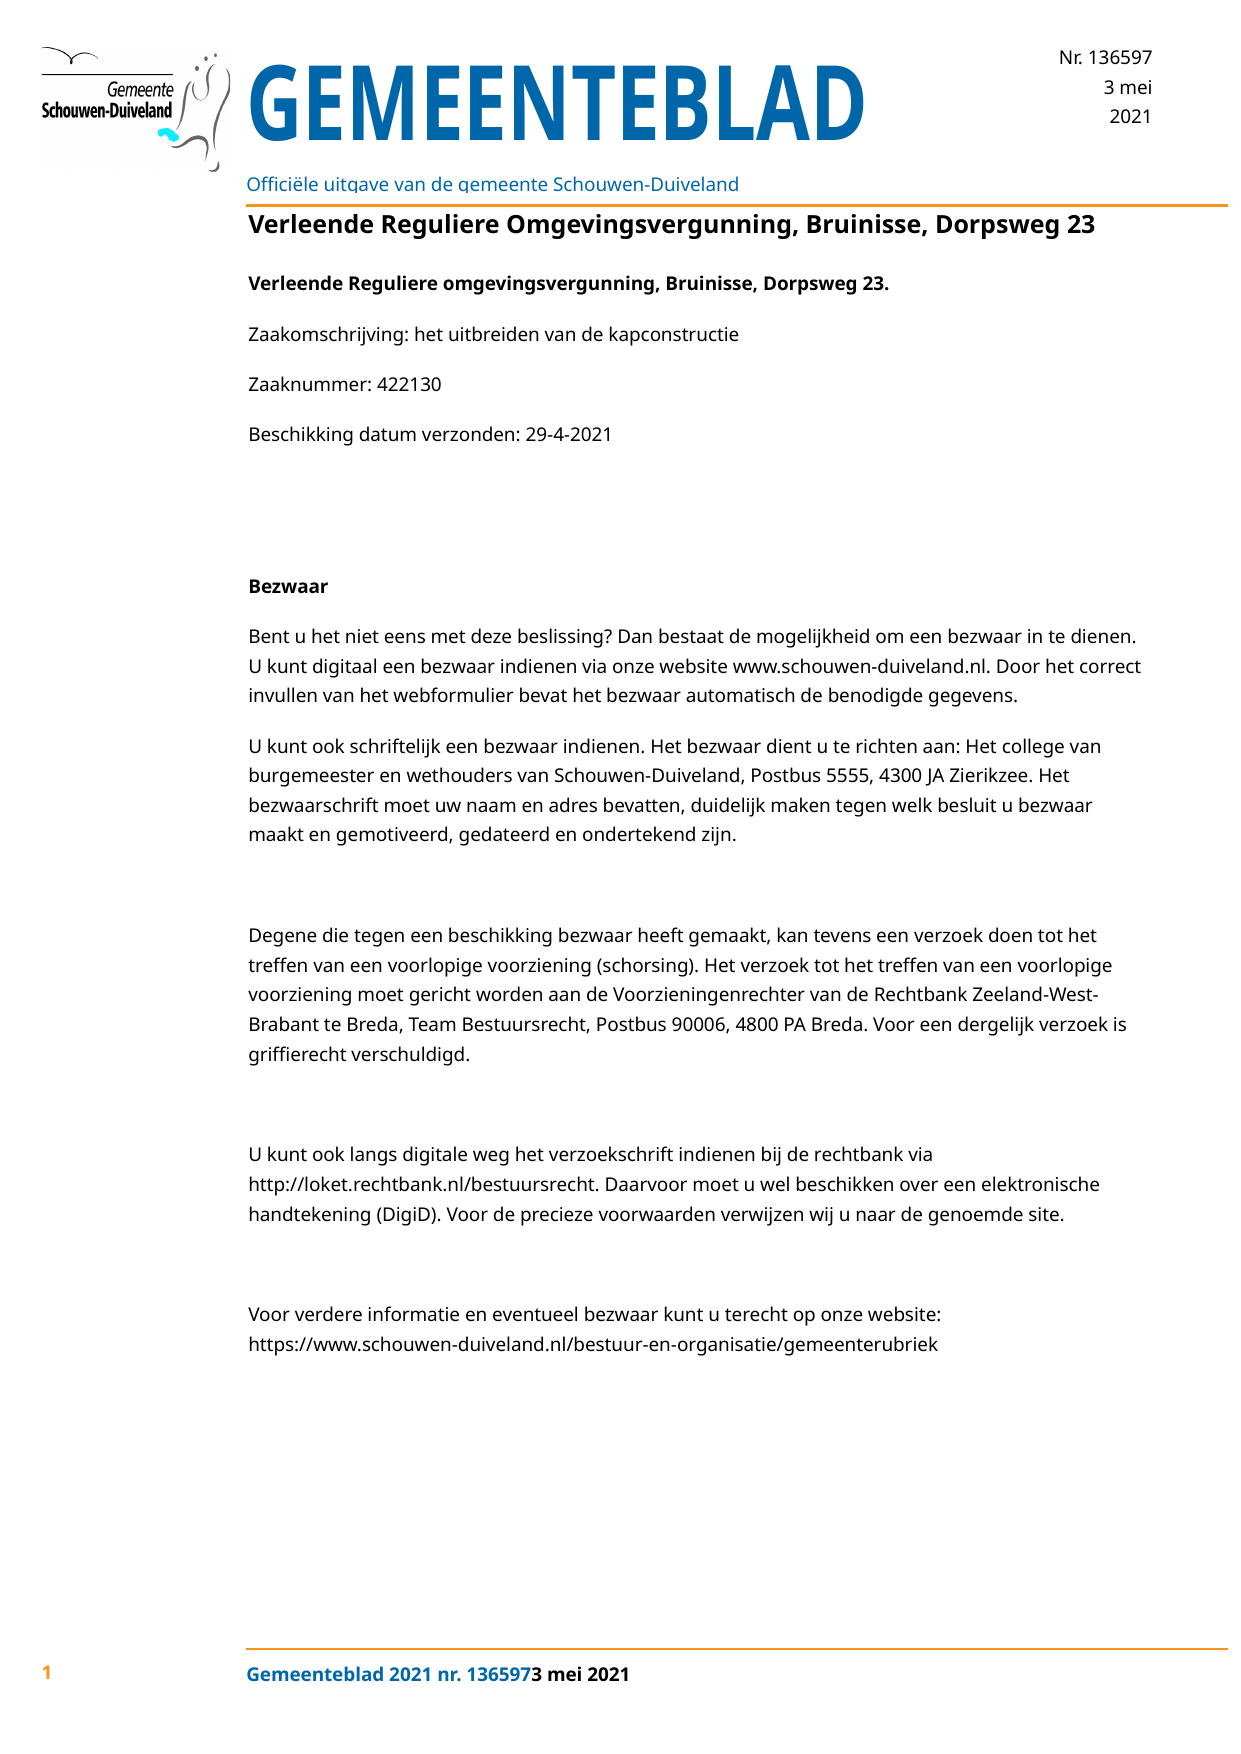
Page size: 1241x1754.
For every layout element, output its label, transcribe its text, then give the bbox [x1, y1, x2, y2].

text Voor verdere informatie en eventueel bezwaar kunt u terecht op onze website: https://www.schouwen-duiveland.nl/bestuur-en-organisatie/gemeenterubriek [248, 1302, 1152, 1357]
text Bent u het niet eens met deze beslissing? Dan bestaat de mogelijkheid om een bezwaar in te dienen. U kunt digitaal een bezwaar indienen via onze website www.schouwen-duiveland.nl. Door het correct invullen van het webformulier bevat het bezwaar automatisch de benodigde gegevens. [248, 623, 1152, 708]
text U kunt ook schriftelijk een bezwaar indienen. Het bezwaar dient u te richten aan: Het college van burgemeester en wethouders van Schouwen-Duiveland, Postbus 5555, 4300 JA Zierikzee. Het bezwaarschrift moet uw naam en adres bevatten, duidelijk maken tegen welk besluit u bezwaar maakt en gemotiveerd, gedateerd en ondertekend zijn. [248, 733, 1152, 847]
text Degene die tegen een beschikking bezwaar heeft gemaakt, kan tevens een verzoek doen tot het treffen van een voorlopige voorziening (schorsing). Het verzoek tot het treffen van een voorlopige voorziening moet gericht worden aan de Voorzieningenrechter van de Rechtbank Zeeland-West-Brabant te Breda, Team Bestuursrecht, Postbus 90006, 4800 PA Breda. Voor een dergelijk verzoek is griffierecht verschuldigd. [248, 922, 1152, 1066]
picture [41, 47, 231, 172]
text Zaaknummer: 422130 [248, 371, 1152, 397]
text U kunt ook langs digitale weg het verzoekschrift indienen bij de rechtbank via http://loket.rechtbank.nl/bestuursrecht. Daarvoor moet u wel beschikken over een elektronische handtekening (DigiD). Voor de precieze voorwaarden verwijzen wij u naar de genoemde site. [248, 1142, 1152, 1226]
text Beschikking datum verzonden: 29-4-2021 [248, 422, 1152, 447]
text Verleende Reguliere omgevingsvergunning, Bruinisse, Dorpsweg 23. [248, 270, 1152, 296]
text Zaakomschrijving: het uitbreiden van de kapconstructie [248, 321, 1152, 346]
text Bezwaar [248, 573, 1152, 598]
text Verleende Reguliere Omgevingsvergunning, Bruinisse, Dorpsweg 23 [248, 207, 1152, 241]
